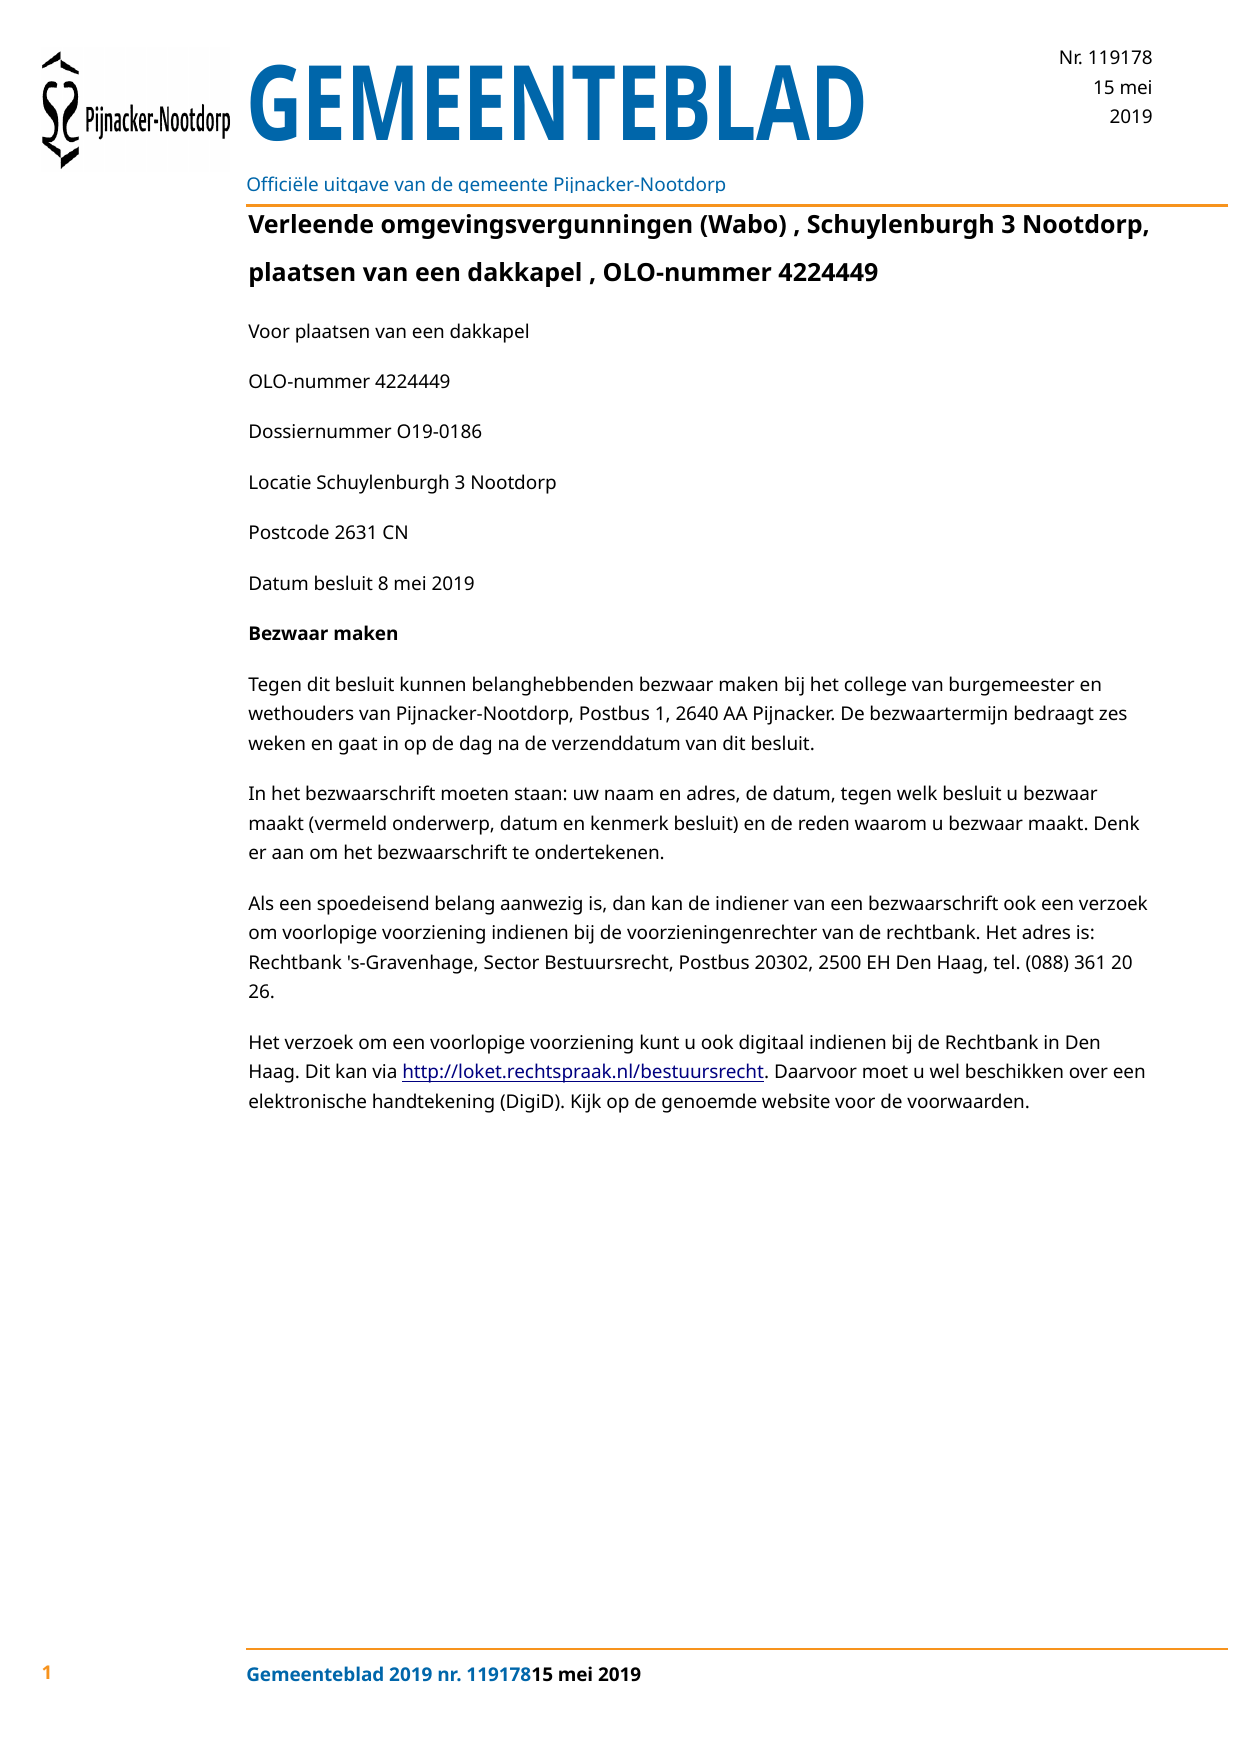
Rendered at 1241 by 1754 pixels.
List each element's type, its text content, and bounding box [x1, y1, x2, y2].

text Voor plaatsen van een dakkapel [248, 318, 1152, 344]
text Dossiernummer O19-0186 [248, 419, 1152, 444]
text Bezwaar maken [248, 620, 1152, 646]
picture [41, 47, 231, 172]
text OLO-nummer 4224449 [248, 368, 1152, 394]
text Locatie Schuylenburgh 3 Nootdorp [248, 469, 1152, 495]
text In het bezwaarschrift moeten staan: uw naam en adres, de datum, tegen welk besluit u bezwaar maakt (vermeld onderwerp, datum en kenmerk besluit) en de reden waarom u bezwaar maakt. Denk er aan om het bezwaarschrift te ondertekenen. [248, 780, 1152, 865]
text Als een spoedeisend belang aanwezig is, dan kan de indiener van een bezwaarschrift ook een verzoek om voorlopige voorziening indienen bij de voorzieningenrechter van de rechtbank. Het adres is: Rechtbank 's-Gravenhage, Sector Bestuursrecht, Postbus 20302, 2500 EH Den Haag, tel. (088) 361 20 26. [248, 890, 1152, 1004]
text Verleende omgevingsvergunningen (Wabo) , Schuylenburgh 3 Nootdorp, plaatsen van een dakkapel , OLO-nummer 4224449 [248, 207, 1152, 288]
text Datum besluit 8 mei 2019 [248, 570, 1152, 596]
text Het verzoek om een voorlopige voorziening kunt u ook digitaal indienen bij de Rechtbank in Den Haag. Dit kan via http://loket.rechtspraak.nl/bestuursrecht. Daarvoor moet u wel beschikken over een elektronische handtekening (DigiD). Kijk op de genoemde website voor de voorwaarden. [248, 1029, 1152, 1114]
text Postcode 2631 CN [248, 519, 1152, 545]
text Tegen dit besluit kunnen belanghebbenden bezwaar maken bij het college van burgemeester en wethouders van Pijnacker-Nootdorp, Postbus 1, 2640 AA Pijnacker. De bezwaartermijn bedraagt zes weken en gaat in op de dag na de verzenddatum van dit besluit. [248, 671, 1152, 756]
